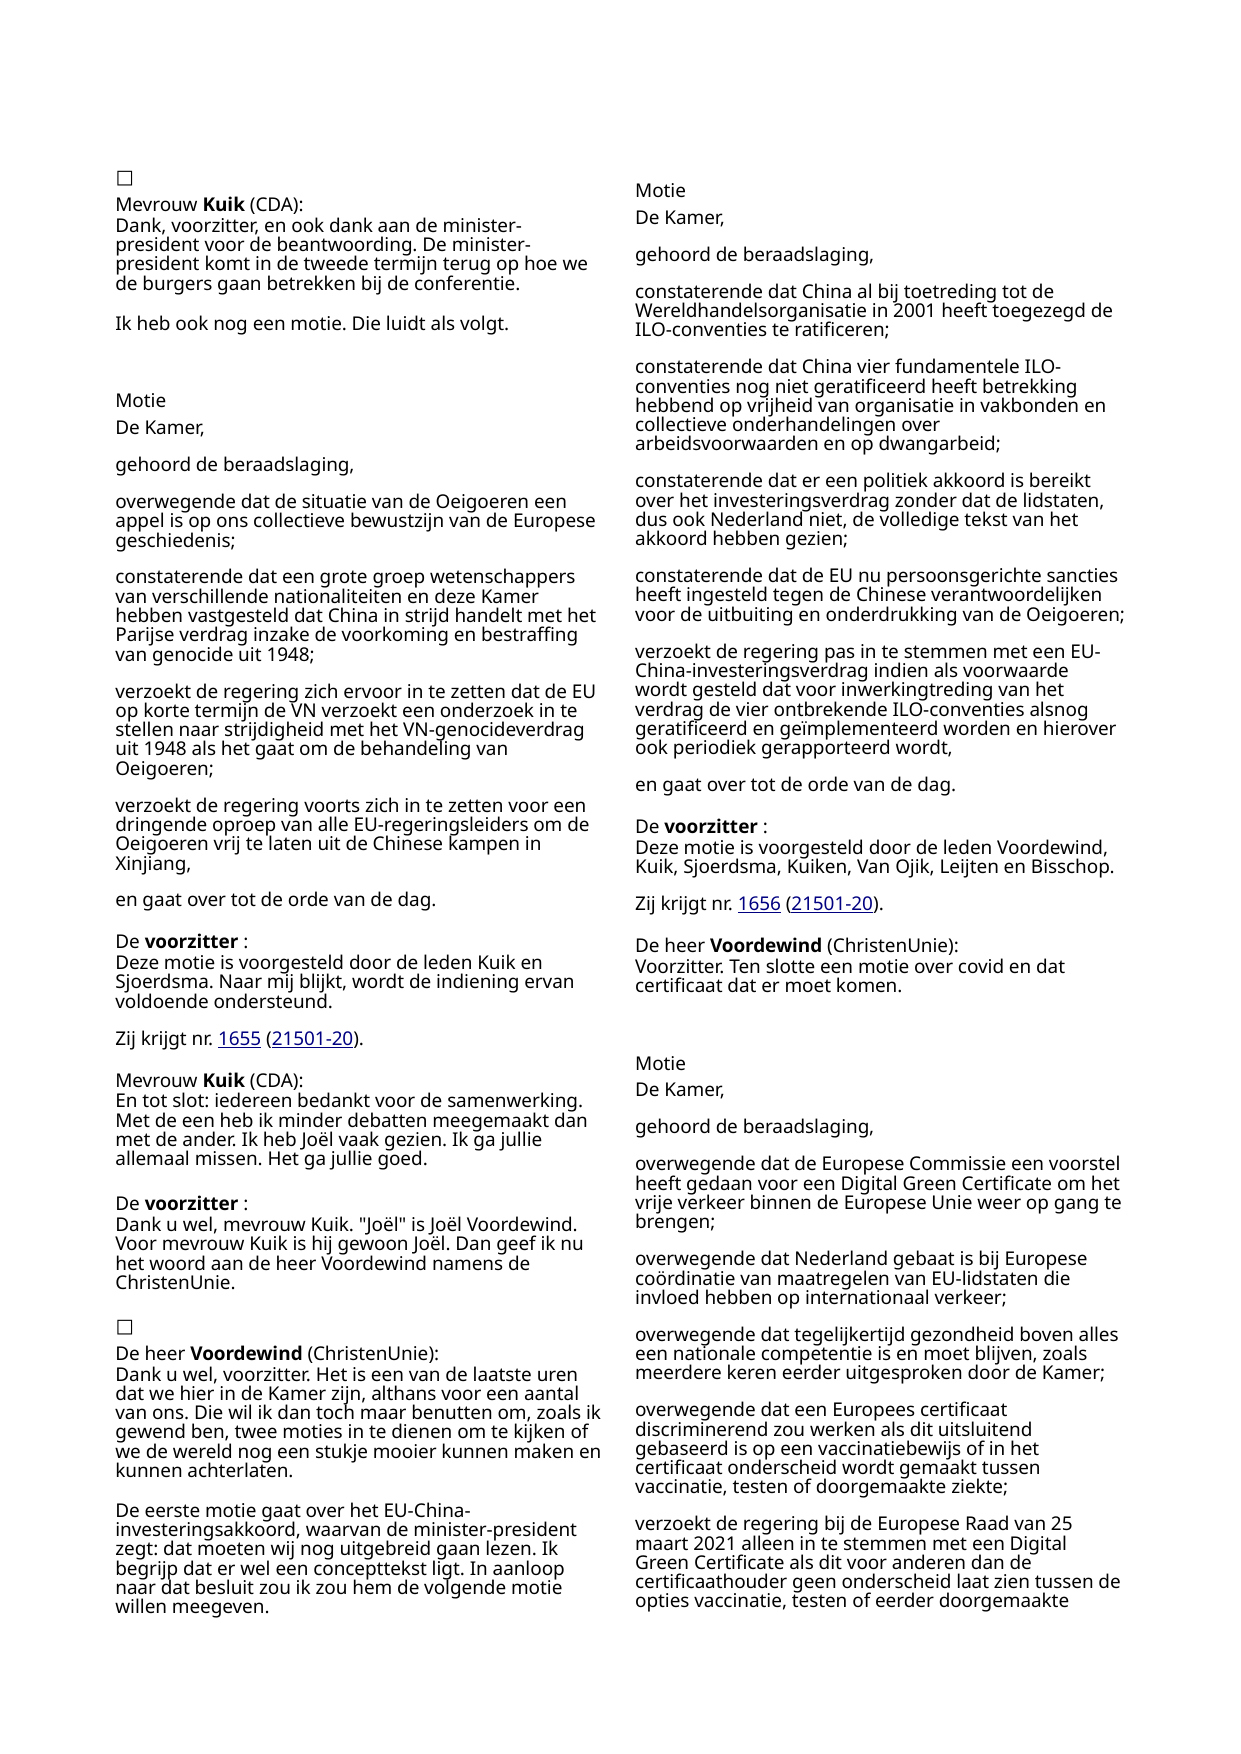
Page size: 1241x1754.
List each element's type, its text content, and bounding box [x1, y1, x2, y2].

text overwegende dat tegelijkertijd gezondheid boven alles een nationale competentie is en moet blijven, zoals meerdere keren eerder uitgesproken door de Kamer; [635, 1326, 1125, 1383]
text Ik heb ook nog een motie. Die luidt als volgt. [115, 315, 605, 334]
text De Kamer, [115, 419, 605, 438]
text overwegende dat de Europese Commissie een voorstel heeft gedaan voor een Digital Green Certificate om het vrije verkeer binnen de Europese Unie weer op gang te brengen; [635, 1155, 1125, 1232]
text Deze motie is voorgesteld door de leden Voordewind, Kuik, Sjoerdsma, Kuiken, Van Ojik, Leijten en Bisschop. [635, 839, 1125, 877]
text En tot slot: iedereen bedankt voor de samenwerking. Met de een heb ik minder debatten meegemaakt dan met de ander. Ik heb Joël vaak gezien. Ik ga jullie allemaal missen. Het ga jullie goed. [115, 1092, 605, 1169]
text Zij krijgt nr. 1656 (21501-20). [635, 895, 1125, 914]
text overwegende dat de situatie van de Oeigoeren een appel is op ons collectieve bewustzijn van de Europese geschiedenis; [115, 493, 605, 551]
text constaterende dat er een politiek akkoord is bereikt over het investeringsverdrag zonder dat de lidstaten, dus ook Nederland niet, de volledige tekst van het akkoord hebben gezien; [635, 472, 1125, 549]
text Motie [635, 177, 1125, 203]
text De Kamer, [635, 209, 1125, 228]
text verzoekt de regering pas in te stemmen met een EU-China-investeringsverdrag indien als voorwaarde wordt gesteld dat voor inwerkingtreding van het verdrag de vier ontbrekende ILO-conventies alsnog geratificeerd en geïmplementeerd worden en hierover ook periodiek gerapporteerd wordt, [635, 643, 1125, 758]
text Deze motie is voorgesteld door de leden Kuik en Sjoerdsma. Naar mij blijkt, wordt de indiening ervan voldoende ondersteund. [115, 954, 605, 1012]
text gehoord de beraadslaging, [635, 1118, 1125, 1138]
text Dank, voorzitter, en ook dank aan de minister-president voor de beantwoording. De minister-president komt in de tweede termijn terug op hoe we de burgers gaan betrekken bij de conferentie. [115, 217, 605, 294]
text Motie [635, 1050, 1125, 1076]
text overwegende dat Nederland gebaat is bij Europese coördinatie van maatregelen van EU-lidstaten die invloed hebben op internationaal verkeer; [635, 1250, 1125, 1308]
text De voorzitter : [115, 928, 605, 954]
text verzoekt de regering zich ervoor in te zetten dat de EU op korte termijn de VN verzoekt een onderzoek in te stellen naar strijdigheid met het VN-genocideverdrag uit 1948 als het gaat om de behandeling van Oeigoeren; [115, 683, 605, 779]
text De voorzitter : [115, 1190, 605, 1216]
text constaterende dat China al bij toetreding tot de Wereldhandelsorganisatie in 2001 heeft toegezegd de ILO-conventies te ratificeren; [635, 283, 1125, 341]
text verzoekt de regering voorts zich in te zetten voor een dringende oproep van alle EU-regeringsleiders om de Oeigoeren vrij te laten uit de Chinese kampen in Xinjiang, [115, 797, 605, 874]
text ⬜ [115, 1314, 605, 1340]
text constaterende dat China vier fundamentele ILO-conventies nog niet geratificeerd heeft betrekking hebbend op vrijheid van organisatie in vakbonden en collectieve onderhandelingen over arbeidsvoorwaarden en op dwangarbeid; [635, 358, 1125, 455]
text De eerste motie gaat over het EU-China-investeringsakkoord, waarvan de minister-president zegt: dat moeten wij nog uitgebreid gaan lezen. Ik begrijp dat er wel een concepttekst ligt. In aanloop naar dat besluit zou ik zou hem de volgende motie willen meegeven. [115, 1502, 605, 1617]
text en gaat over tot de orde van de dag. [115, 891, 605, 911]
text De Kamer, [635, 1081, 1125, 1101]
text en gaat over tot de orde van de dag. [635, 776, 1125, 795]
text De heer Voordewind (ChristenUnie): [115, 1340, 605, 1366]
text Mevrouw Kuik (CDA): [115, 191, 605, 217]
text constaterende dat de EU nu persoonsgerichte sancties heeft ingesteld tegen de Chinese verantwoordelijken voor de uitbuiting en onderdrukking van de Oeigoeren; [635, 567, 1125, 625]
text Zij krijgt nr. 1655 (21501-20). [115, 1030, 605, 1049]
text Motie [115, 387, 605, 413]
text De heer Voordewind (ChristenUnie): [635, 932, 1125, 958]
text gehoord de beraadslaging, [635, 246, 1125, 265]
text ⬜ [115, 165, 605, 191]
text constaterende dat een grote groep wetenschappers van verschillende nationaliteiten en deze Kamer hebben vastgesteld dat China in strijd handelt met het Parijse verdrag inzake de voorkoming en bestraffing van genocide uit 1948; [115, 568, 605, 665]
text Dank u wel, voorzitter. Het is een van de laatste uren dat we hier in de Kamer zijn, althans voor een aantal van ons. Die wil ik dan toch maar benutten om, zoals ik gewend ben, twee moties in te dienen om te kijken of we de wereld nog een stukje mooier kunnen maken en kunnen achterlaten. [115, 1366, 605, 1481]
text verzoekt de regering bij de Europese Raad van 25 maart 2021 alleen in te stemmen met een Digital Green Certificate als dit voor anderen dan de certificaathouder geen onderscheid laat zien tussen de opties vaccinatie, testen of eerder doorgemaakte [635, 1515, 1125, 1612]
text Dank u wel, mevrouw Kuik. "Joël" is Joël Voordewind. Voor mevrouw Kuik is hij gewoon Joël. Dan geef ik nu het woord aan de heer Voordewind namens de ChristenUnie. [115, 1216, 605, 1293]
text gehoord de beraadslaging, [115, 456, 605, 475]
text Mevrouw Kuik (CDA): [115, 1067, 605, 1092]
text overwegende dat een Europees certificaat discriminerend zou werken als dit uitsluitend gebaseerd is op een vaccinatiebewijs of in het certificaat onderscheid wordt gemaakt tussen vaccinatie, testen of doorgemaakte ziekte; [635, 1401, 1125, 1498]
text Voorzitter. Ten slotte een motie over covid en dat certificaat dat er moet komen. [635, 958, 1125, 996]
text De voorzitter : [635, 813, 1125, 839]
